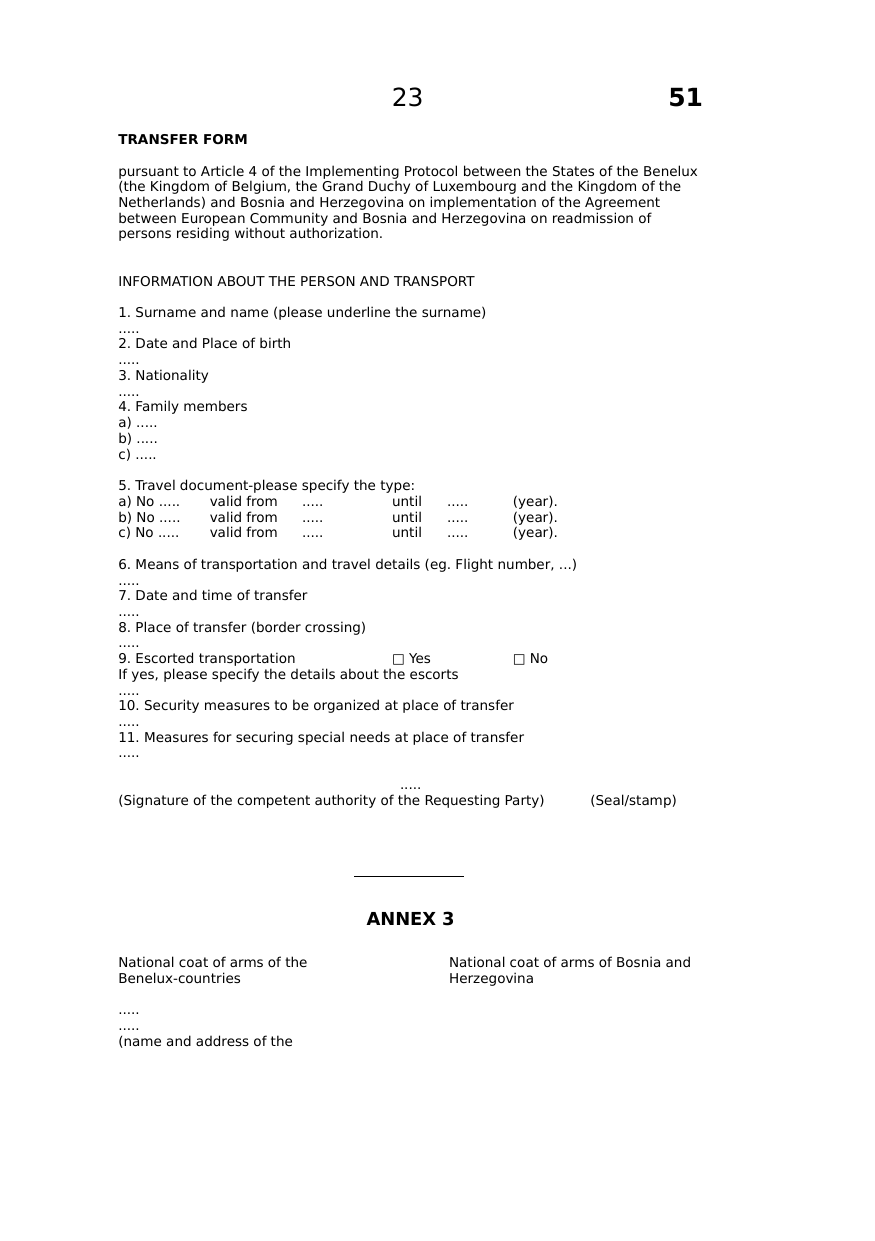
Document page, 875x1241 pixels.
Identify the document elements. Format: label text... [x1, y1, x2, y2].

table_cell [441, 258, 507, 273]
table_cell [441, 148, 507, 163]
table_cell [507, 368, 584, 383]
table_cell [204, 462, 296, 478]
table_cell ..... [118, 604, 204, 619]
table_cell [540, 986, 703, 1002]
table_cell [204, 446, 296, 462]
table_cell [507, 289, 584, 305]
table_cell until [386, 494, 441, 509]
table_cell [584, 289, 703, 305]
table_cell [441, 242, 507, 258]
table_cell TRANSFER FORM [118, 132, 703, 148]
table_cell INFORMATION ABOUT THE PERSON AND TRANSPORT [118, 274, 703, 289]
table_cell [584, 258, 703, 273]
table_cell 5. Travel document-please specify the type: [118, 478, 507, 494]
table_cell [118, 289, 204, 305]
table_cell 6. Means of transportation and travel details (eg. Flight number, ...) [118, 557, 703, 572]
table_cell ..... [118, 714, 703, 729]
table_cell ..... [441, 509, 507, 525]
table_cell [348, 1002, 443, 1018]
table_cell 3. Nationality [118, 368, 507, 383]
table_cell [204, 352, 296, 368]
table_cell [204, 572, 296, 588]
table_cell (year). [507, 494, 584, 509]
table_cell [204, 289, 296, 305]
table_cell 2. Date and Place of birth [118, 336, 507, 352]
table_cell [296, 572, 507, 588]
table_cell ..... [118, 635, 204, 651]
table_cell 9. Escorted transportation [118, 651, 330, 667]
table_cell 11. Measures for securing special needs at place of transfer [118, 730, 703, 745]
table_cell pursuant to Article 4 of the Implementing Protocol between the States of the Benelux (the Kingdom of Belgium, the Grand Duchy of Luxembourg and the Kingdom of the Netherlands) and Bosnia and Herzegovina on implementation of the Agreement between European Community and Bosnia and Herzegovina on readmission of persons residing without authorization. [118, 163, 703, 242]
table_cell ..... [441, 494, 507, 509]
table_cell ..... [118, 572, 204, 588]
table_cell [296, 431, 507, 446]
table_cell ..... [296, 494, 386, 509]
table_cell [507, 321, 584, 336]
table_cell [507, 635, 584, 651]
table_cell [584, 761, 703, 777]
table_cell [584, 446, 703, 462]
table_cell ..... [441, 525, 507, 541]
table_cell ..... [118, 1002, 347, 1018]
table_cell ..... [296, 525, 386, 541]
table_cell (year). [507, 525, 584, 541]
table_cell [118, 462, 204, 478]
table_cell [348, 1033, 443, 1049]
table_cell [584, 242, 703, 258]
table_cell [584, 478, 703, 494]
table_cell [285, 258, 330, 273]
table_cell [584, 399, 703, 415]
table_cell ..... [118, 321, 204, 336]
table_cell [584, 604, 703, 619]
table_cell [296, 289, 507, 305]
table_cell [584, 462, 703, 478]
table_cell [584, 415, 703, 431]
table_cell [204, 415, 296, 431]
table_cell until [386, 509, 441, 525]
table_cell [386, 148, 441, 163]
table_cell b) No ..... [118, 509, 204, 525]
table_cell [204, 148, 330, 163]
table_cell [204, 604, 296, 619]
table_cell □ No [507, 651, 584, 667]
table_cell If yes, please specify the details about the escorts [118, 667, 703, 682]
table_cell [540, 1018, 703, 1033]
table_cell ..... [118, 683, 703, 698]
table_cell [118, 541, 703, 557]
table_cell valid from [204, 525, 296, 541]
table_cell [584, 635, 703, 651]
table_cell a) No ..... [118, 494, 204, 509]
table_cell 4. Family members [118, 399, 507, 415]
table_cell [507, 415, 584, 431]
table_cell [118, 986, 347, 1002]
table_cell [296, 352, 507, 368]
table_cell ..... [118, 745, 507, 761]
table_cell c) No ..... [118, 525, 204, 541]
table_cell [584, 336, 703, 352]
table_cell ..... [296, 509, 386, 525]
table_cell [443, 1018, 540, 1033]
table_cell [330, 651, 386, 667]
table_cell [443, 1033, 540, 1049]
table_cell [285, 242, 330, 258]
table_cell [348, 986, 443, 1002]
table_cell valid from [204, 494, 296, 509]
table_cell [330, 242, 386, 258]
table_cell ..... [118, 777, 703, 792]
table_cell [330, 148, 386, 163]
table_cell [386, 242, 441, 258]
table_cell [507, 148, 584, 163]
table_cell [296, 321, 507, 336]
table_cell [204, 635, 296, 651]
table_cell [507, 572, 584, 588]
table_cell [507, 604, 584, 619]
table_cell [584, 572, 703, 588]
table_cell valid from [204, 509, 296, 525]
table_cell [296, 635, 507, 651]
table_cell [507, 446, 584, 462]
table_cell [584, 431, 703, 446]
table_cell [507, 384, 584, 399]
table_cell [507, 399, 584, 415]
table_cell b) ..... [118, 431, 204, 446]
table_cell [296, 446, 507, 462]
table_cell [348, 1018, 443, 1033]
table_cell [507, 431, 584, 446]
table_cell [330, 258, 386, 273]
table_header National coat of arms of Bosnia and Herzegovina [443, 955, 703, 986]
table_cell [507, 745, 584, 761]
table_cell [584, 509, 703, 525]
table_cell [507, 478, 584, 494]
table_cell ..... [118, 384, 204, 399]
table_cell (Seal/stamp) [584, 793, 703, 808]
table_cell [443, 986, 540, 1002]
table_cell [584, 352, 703, 368]
table_cell [584, 305, 703, 321]
table_cell [507, 462, 584, 478]
table_cell (Signature of the competent authority of the Requesting Party) [118, 793, 584, 808]
table_cell [118, 148, 204, 163]
table_cell [386, 258, 441, 273]
table_cell [204, 384, 296, 399]
table_cell ..... [118, 352, 204, 368]
table_cell [584, 384, 703, 399]
table_cell [584, 745, 703, 761]
table_cell 7. Date and time of transfer [118, 588, 703, 604]
table_cell [507, 242, 584, 258]
table_cell [584, 651, 703, 667]
table_cell [204, 431, 296, 446]
table_cell [507, 352, 584, 368]
table_cell [296, 604, 507, 619]
table_cell 10. Security measures to be organized at place of transfer [118, 698, 703, 714]
table_cell [584, 148, 703, 163]
table_cell [443, 1002, 540, 1018]
table_cell 1. Surname and name (please underline the surname) [118, 305, 584, 321]
table_cell 8. Place of transfer (border crossing) [118, 620, 703, 635]
table_cell c) ..... [118, 446, 204, 462]
table_cell [296, 462, 507, 478]
table_cell (year). [507, 509, 584, 525]
table_cell [507, 258, 584, 273]
table_cell [118, 242, 285, 258]
table_header National coat of arms of the Benelux-countries [118, 955, 347, 986]
table_cell [296, 415, 507, 431]
table_cell [584, 525, 703, 541]
table_cell [204, 321, 296, 336]
table_cell [584, 494, 703, 509]
table_cell (name and address of the [118, 1033, 347, 1049]
table_cell [584, 321, 703, 336]
table_cell □ Yes [386, 651, 507, 667]
table_cell [507, 761, 584, 777]
table_cell [584, 368, 703, 383]
table_cell ..... [118, 1018, 347, 1033]
table_cell [540, 1033, 703, 1049]
table_cell [507, 336, 584, 352]
table_cell [118, 761, 507, 777]
table_header [348, 955, 443, 986]
table_cell until [386, 525, 441, 541]
table_cell a) ..... [118, 415, 204, 431]
subtitle ANNEX 3 [118, 909, 703, 930]
table_cell [296, 384, 507, 399]
table_cell [118, 258, 285, 273]
table_cell [540, 1002, 703, 1018]
